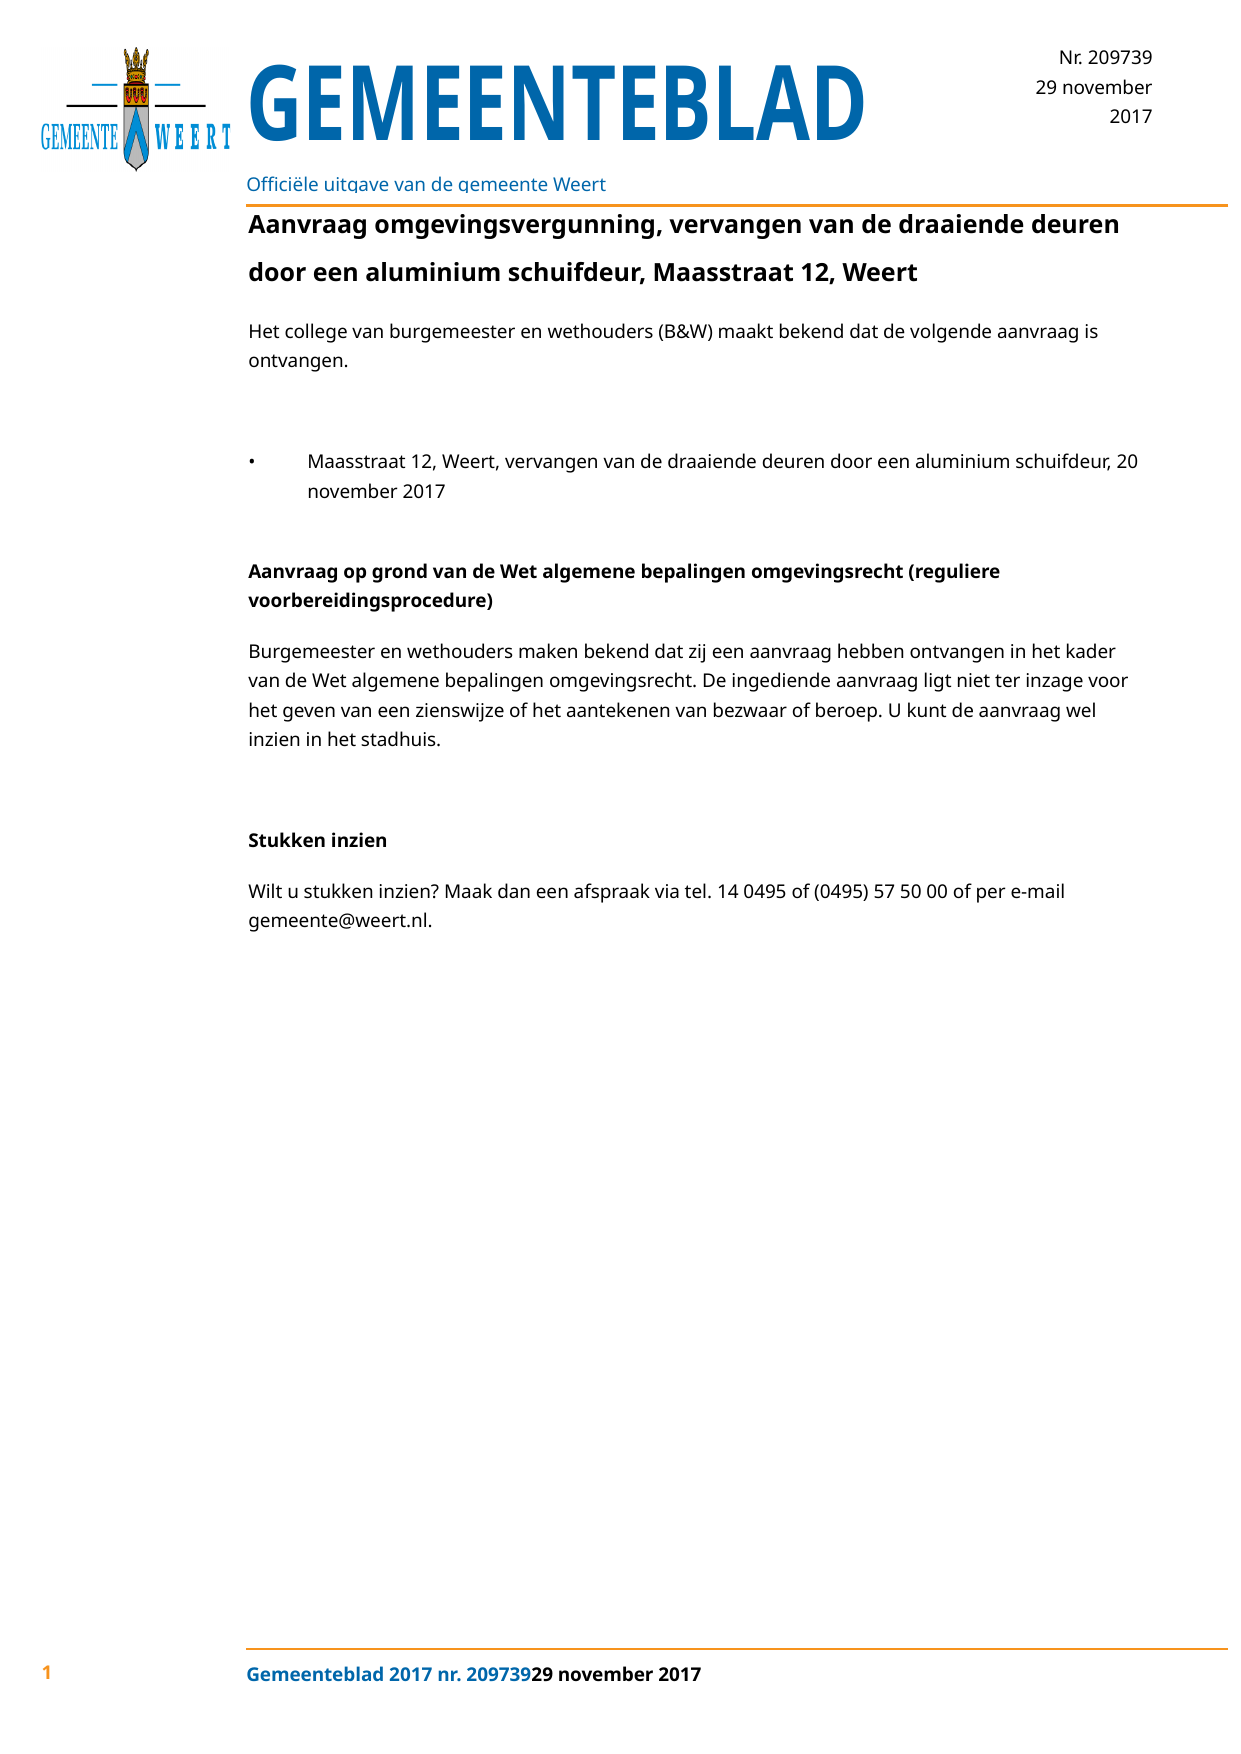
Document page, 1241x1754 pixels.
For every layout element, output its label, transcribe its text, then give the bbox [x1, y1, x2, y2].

text Stukken inzien [248, 827, 1152, 853]
text Aanvraag op grond van de Wet algemene bepalingen omgevingsrecht (reguliere voorbereidingsprocedure) [248, 558, 1152, 613]
text Wilt u stukken inzien? Maak dan een afspraak via tel. 14 0495 of (0495) 57 50 00 of per e-mail gemeente@weert.nl. [248, 878, 1152, 933]
text Aanvraag omgevingsvergunning, vervangen van de draaiende deuren door een aluminium schuifdeur, Maasstraat 12, Weert [248, 207, 1152, 288]
picture [41, 47, 231, 172]
list Maasstraat 12, Weert, vervangen van de draaiende deuren door een aluminium schuifdeur, 20 november 2017 [248, 448, 1152, 504]
text Het college van burgemeester en wethouders (B&W) maakt bekend dat de volgende aanvraag is ontvangen. [248, 318, 1152, 373]
text Burgemeester en wethouders maken bekend dat zij een aanvraag hebben ontvangen in het kader van de Wet algemene bepalingen omgevingsrecht. De ingediende aanvraag ligt niet ter inzage voor het geven van een zienswijze of het aantekenen van bezwaar of beroep. U kunt de aanvraag wel inzien in het stadhuis. [248, 638, 1152, 752]
